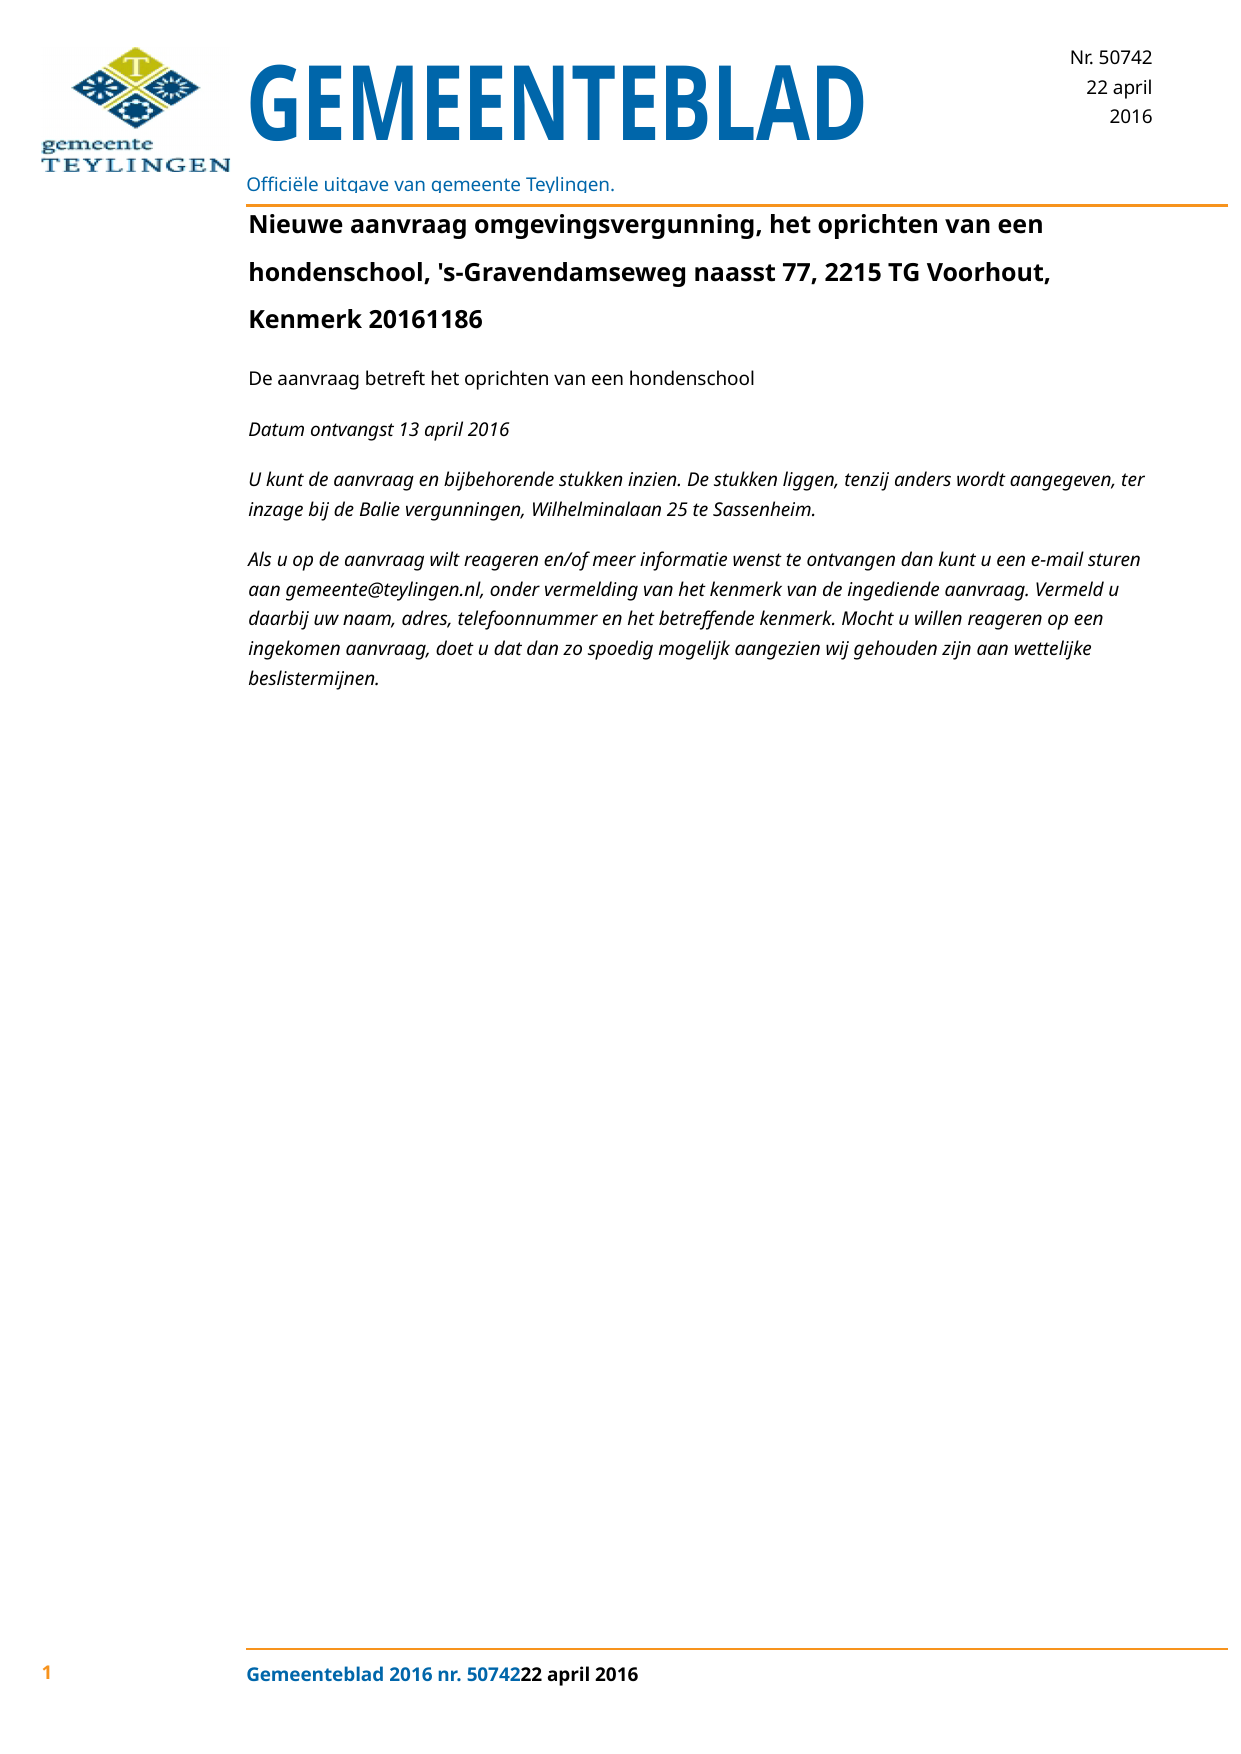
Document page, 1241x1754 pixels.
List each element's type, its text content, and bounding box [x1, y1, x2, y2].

text Datum ontvangst 13 april 2016 [248, 416, 1152, 442]
text Nieuwe aanvraag omgevingsvergunning, het oprichten van een hondenschool, 's-Gravendamseweg naasst 77, 2215 TG Voorhout, Kenmerk 20161186 [248, 207, 1152, 336]
text De aanvraag betreft het oprichten van een hondenschool [248, 366, 1152, 391]
text Als u op de aanvraag wilt reageren en/of meer informatie wenst te ontvangen dan kunt u een e-mail sturen aan gemeente@teylingen.nl, onder vermelding van het kenmerk van de ingediende aanvraag. Vermeld u daarbij uw naam, adres, telefoonnummer en het betreffende kenmerk. Mocht u willen reageren op een ingekomen aanvraag, doet u dat dan zo spoedig mogelijk aangezien wij gehouden zijn aan wettelijke beslistermijnen. [248, 546, 1152, 690]
text U kunt de aanvraag en bijbehorende stukken inzien. De stukken liggen, tenzij anders wordt aangegeven, ter inzage bij de Balie vergunningen, Wilhelminalaan 25 te Sassenheim. [248, 466, 1152, 522]
picture [41, 47, 231, 172]
